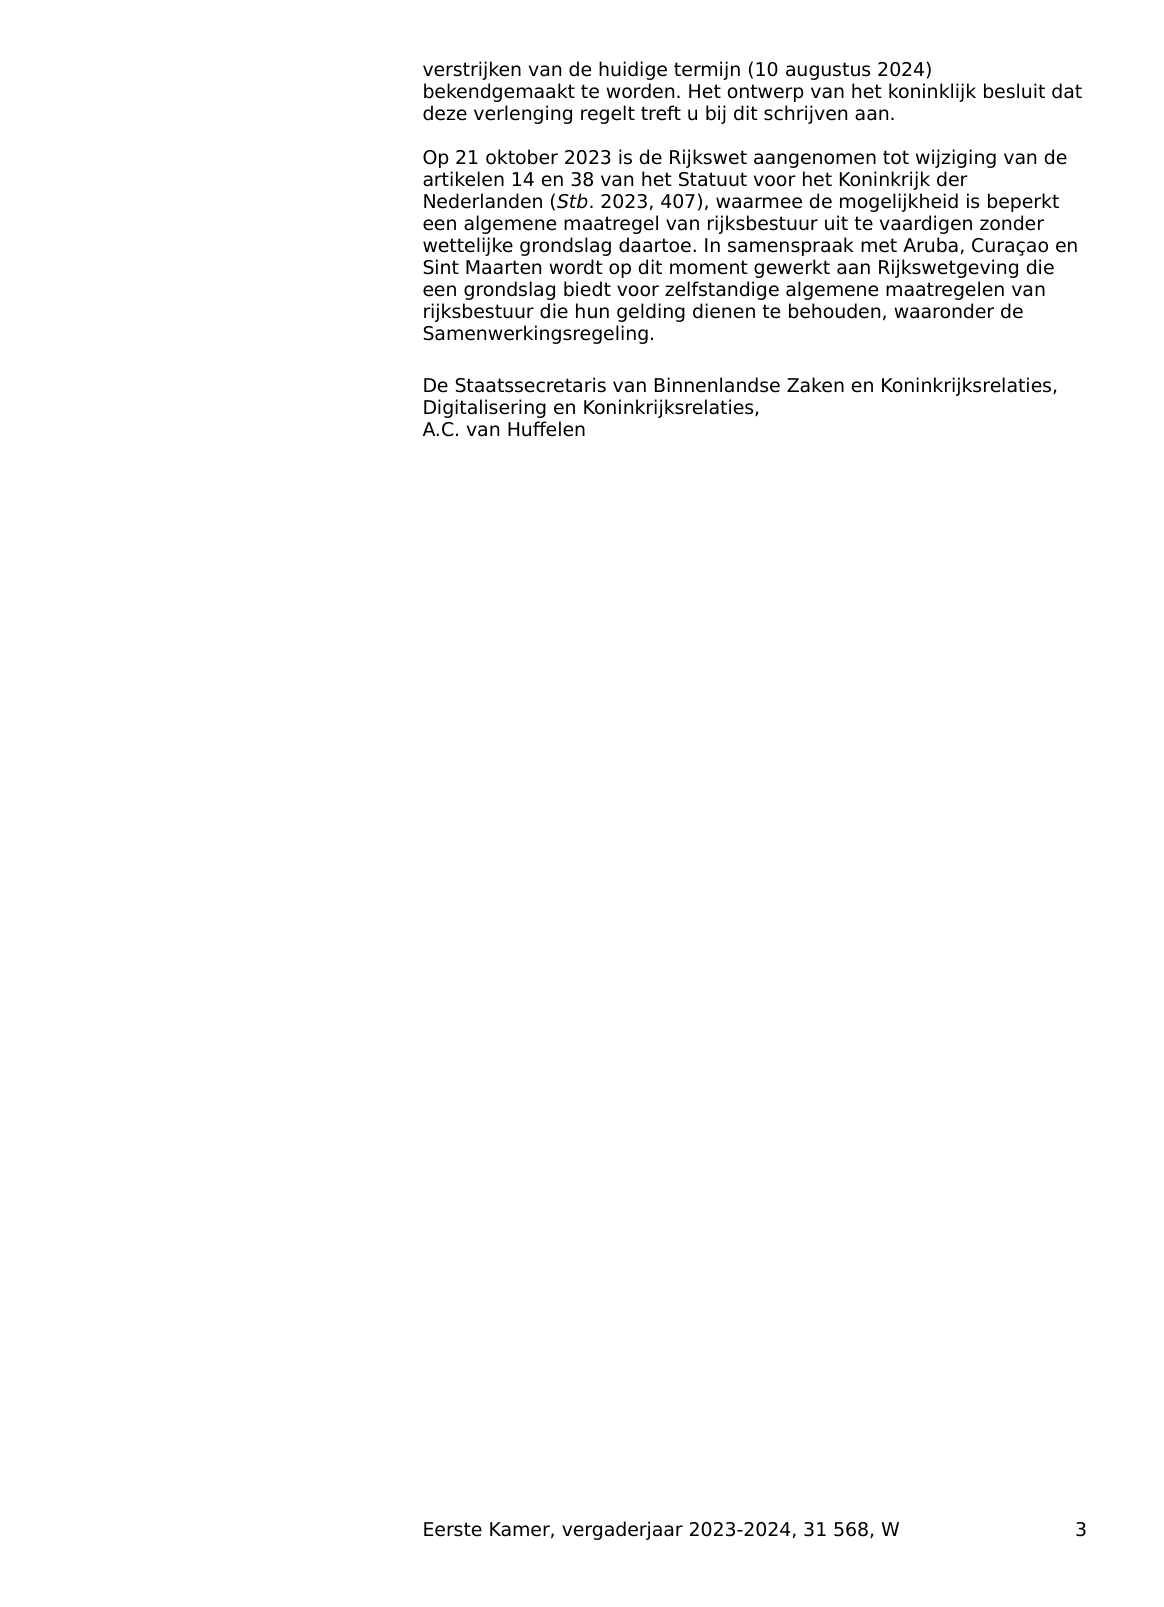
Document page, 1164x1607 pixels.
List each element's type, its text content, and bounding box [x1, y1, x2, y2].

text verstrijken van de huidige termijn (10 augustus 2024) bekendgemaakt te worden. Het ontwerp van het koninklijk besluit dat deze verlenging regelt treft u bij dit schrijven aan. [422, 59, 1087, 125]
text De Staatssecretaris van Binnenlandse Zaken en Koninkrijksrelaties, Digitalisering en Koninkrijksrelaties, A.C. van Huffelen [422, 375, 1087, 441]
text Op 21 oktober 2023 is de Rijkswet aangenomen tot wijziging van de artikelen 14 en 38 van het Statuut voor het Koninkrijk der Nederlanden (Stb. 2023, 407), waarmee de mogelijkheid is beperkt een algemene maatregel van rijksbestuur uit te vaardigen zonder wettelijke grondslag daartoe. In samenspraak met Aruba, Curaçao en Sint Maarten wordt op dit moment gewerkt aan Rijkswetgeving die een grondslag biedt voor zelfstandige algemene maatregelen van rijksbestuur die hun gelding dienen te behouden, waaronder de Samenwerkingsregeling. [422, 147, 1087, 345]
